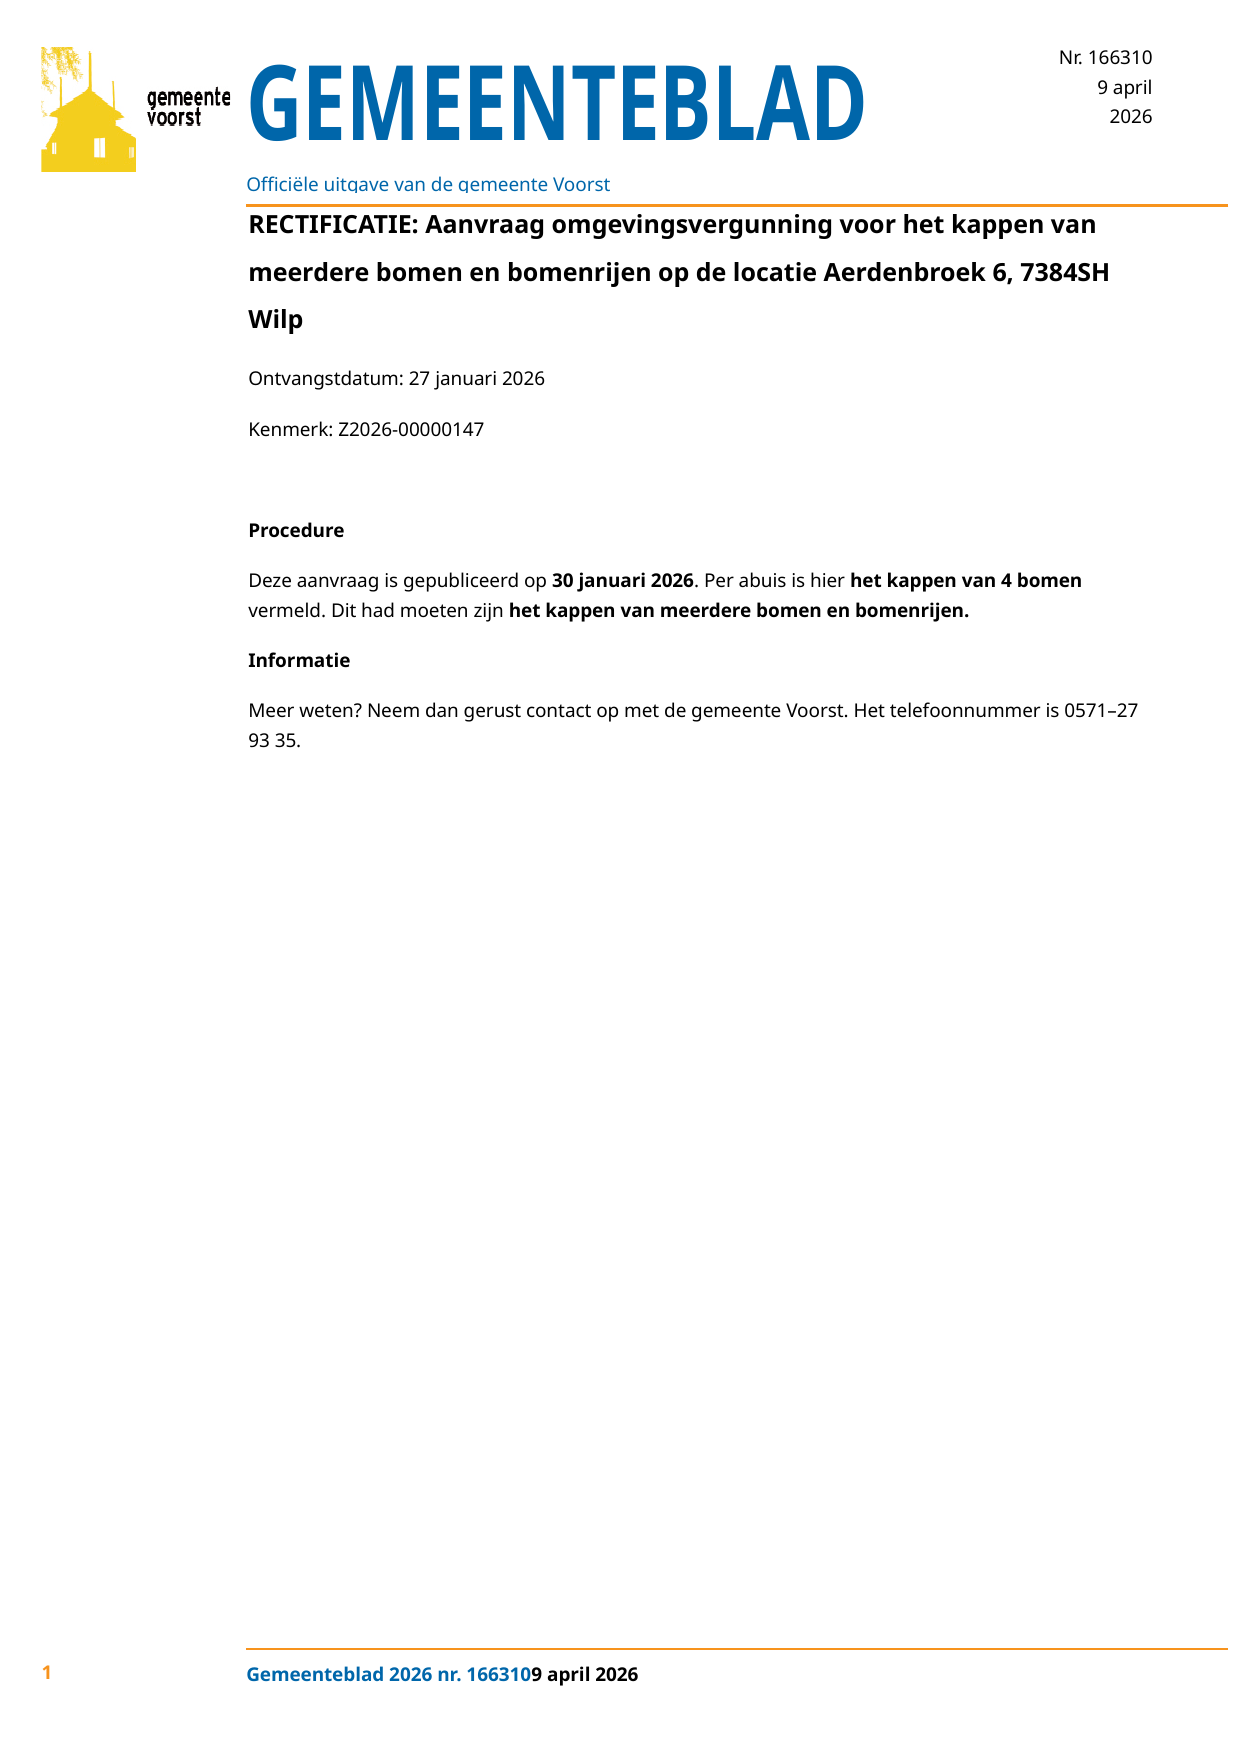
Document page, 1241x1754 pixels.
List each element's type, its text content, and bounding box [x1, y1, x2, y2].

text Ontvangstdatum: 27 januari 2026 [248, 366, 1152, 391]
text Meer weten? Neem dan gerust contact op met de gemeente Voorst. Het telefoonnummer is 0571–27 93 35. [248, 698, 1152, 753]
text Deze aanvraag is gepubliceerd op 30 januari 2026. Per abuis is hier het kappen van 4 bomen vermeld. Dit had moeten zijn het kappen van meerdere bomen en bomenrijen. [248, 567, 1152, 622]
text Informatie [248, 647, 1152, 673]
text Procedure [248, 517, 1152, 542]
text Kenmerk: Z2026-00000147 [248, 416, 1152, 442]
text RECTIFICATIE: Aanvraag omgevingsvergunning voor het kappen van meerdere bomen en bomenrijen op de locatie Aerdenbroek 6, 7384SH Wilp [248, 207, 1152, 336]
picture [41, 47, 231, 172]
